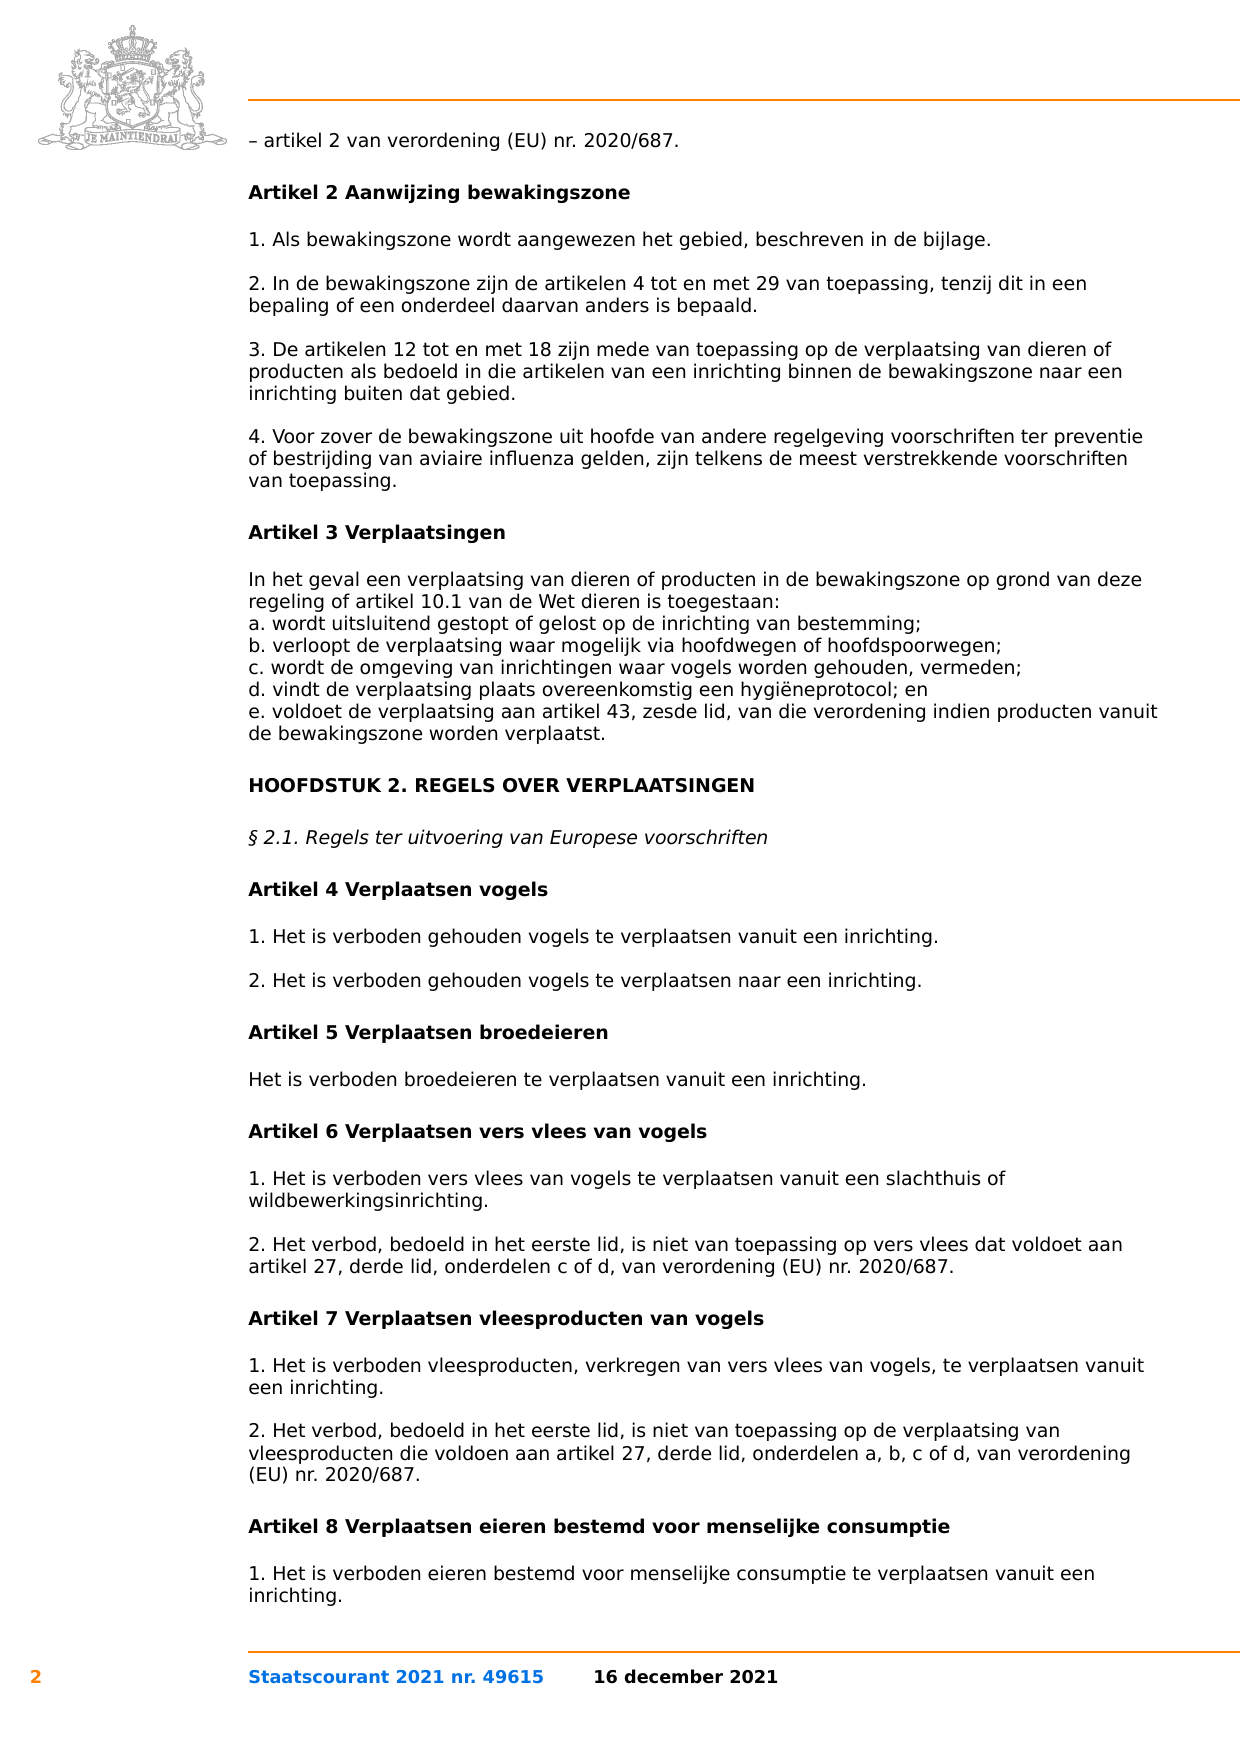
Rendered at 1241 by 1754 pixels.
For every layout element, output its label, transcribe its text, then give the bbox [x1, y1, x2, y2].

text 2. Het verbod, bedoeld in het eerste lid, is niet van toepassing op de verplaatsing van vleesproducten die voldoen aan artikel 27, derde lid, onderdelen a, b, c of d, van verordening (EU) nr. 2020/687. [248, 1420, 1163, 1486]
subtitle § 2.1. Regels ter uitvoering van Europese voorschriften [248, 827, 1163, 849]
text b. verloopt de verplaatsing waar mogelijk via hoofdwegen of hoofdspoorwegen; [248, 635, 1163, 657]
text 3. De artikelen 12 tot en met 18 zijn mede van toepassing op de verplaatsing van dieren of producten als bedoeld in die artikelen van een inrichting binnen de bewakingszone naar een inrichting buiten dat gebied. [248, 338, 1163, 404]
text e. voldoet de verplaatsing aan artikel 43, zesde lid, van die verordening indien producten vanuit de bewakingszone worden verplaatst. [248, 701, 1163, 745]
subtitle Artikel 2 Aanwijzing bewakingszone [248, 182, 1163, 204]
text 2. Het is verboden gehouden vogels te verplaatsen naar een inrichting. [248, 970, 1163, 992]
text 1. Het is verboden vers vlees van vogels te verplaatsen vanuit een slachthuis of wildbewerkingsinrichting. [248, 1168, 1163, 1212]
text c. wordt de omgeving van inrichtingen waar vogels worden gehouden, vermeden; [248, 657, 1163, 679]
subtitle Artikel 3 Verplaatsingen [248, 522, 1163, 544]
picture [38, 25, 227, 150]
subtitle Artikel 5 Verplaatsen broedeieren [248, 1022, 1163, 1044]
text 1. Het is verboden gehouden vogels te verplaatsen vanuit een inrichting. [248, 926, 1163, 948]
subtitle Artikel 7 Verplaatsen vleesproducten van vogels [248, 1308, 1163, 1329]
text 1. Het is verboden eieren bestemd voor menselijke consumptie te verplaatsen vanuit een inrichting. [248, 1563, 1163, 1607]
text d. vindt de verplaatsing plaats overeenkomstig een hygiëneprotocol; en [248, 679, 1163, 701]
text Het is verboden broedeieren te verplaatsen vanuit een inrichting. [248, 1069, 1163, 1091]
text a. wordt uitsluitend gestopt of gelost op de inrichting van bestemming; [248, 613, 1163, 635]
text 4. Voor zover de bewakingszone uit hoofde van andere regelgeving voorschriften ter preventie of bestrijding van aviaire influenza gelden, zijn telkens de meest verstrekkende voorschriften van toepassing. [248, 426, 1163, 492]
text 2. Het verbod, bedoeld in het eerste lid, is niet van toepassing op vers vlees dat voldoet aan artikel 27, derde lid, onderdelen c of d, van verordening (EU) nr. 2020/687. [248, 1234, 1163, 1278]
text 2. In de bewakingszone zijn de artikelen 4 tot en met 29 van toepassing, tenzij dit in een bepaling of een onderdeel daarvan anders is bepaald. [248, 273, 1163, 317]
subtitle Artikel 6 Verplaatsen vers vlees van vogels [248, 1121, 1163, 1143]
text – artikel 2 van verordening (EU) nr. 2020/687. [248, 130, 1163, 152]
subtitle Artikel 4 Verplaatsen vogels [248, 879, 1163, 901]
text 1. Het is verboden vleesproducten, verkregen van vers vlees van vogels, te verplaatsen vanuit een inrichting. [248, 1354, 1163, 1398]
text In het geval een verplaatsing van dieren of producten in de bewakingszone op grond van deze regeling of artikel 10.1 van de Wet dieren is toegestaan: [248, 569, 1163, 613]
text 1. Als bewakingszone wordt aangewezen het gebied, beschreven in de bijlage. [248, 229, 1163, 251]
subtitle HOOFDSTUK 2. REGELS OVER VERPLAATSINGEN [248, 775, 1163, 797]
subtitle Artikel 8 Verplaatsen eieren bestemd voor menselijke consumptie [248, 1516, 1163, 1538]
